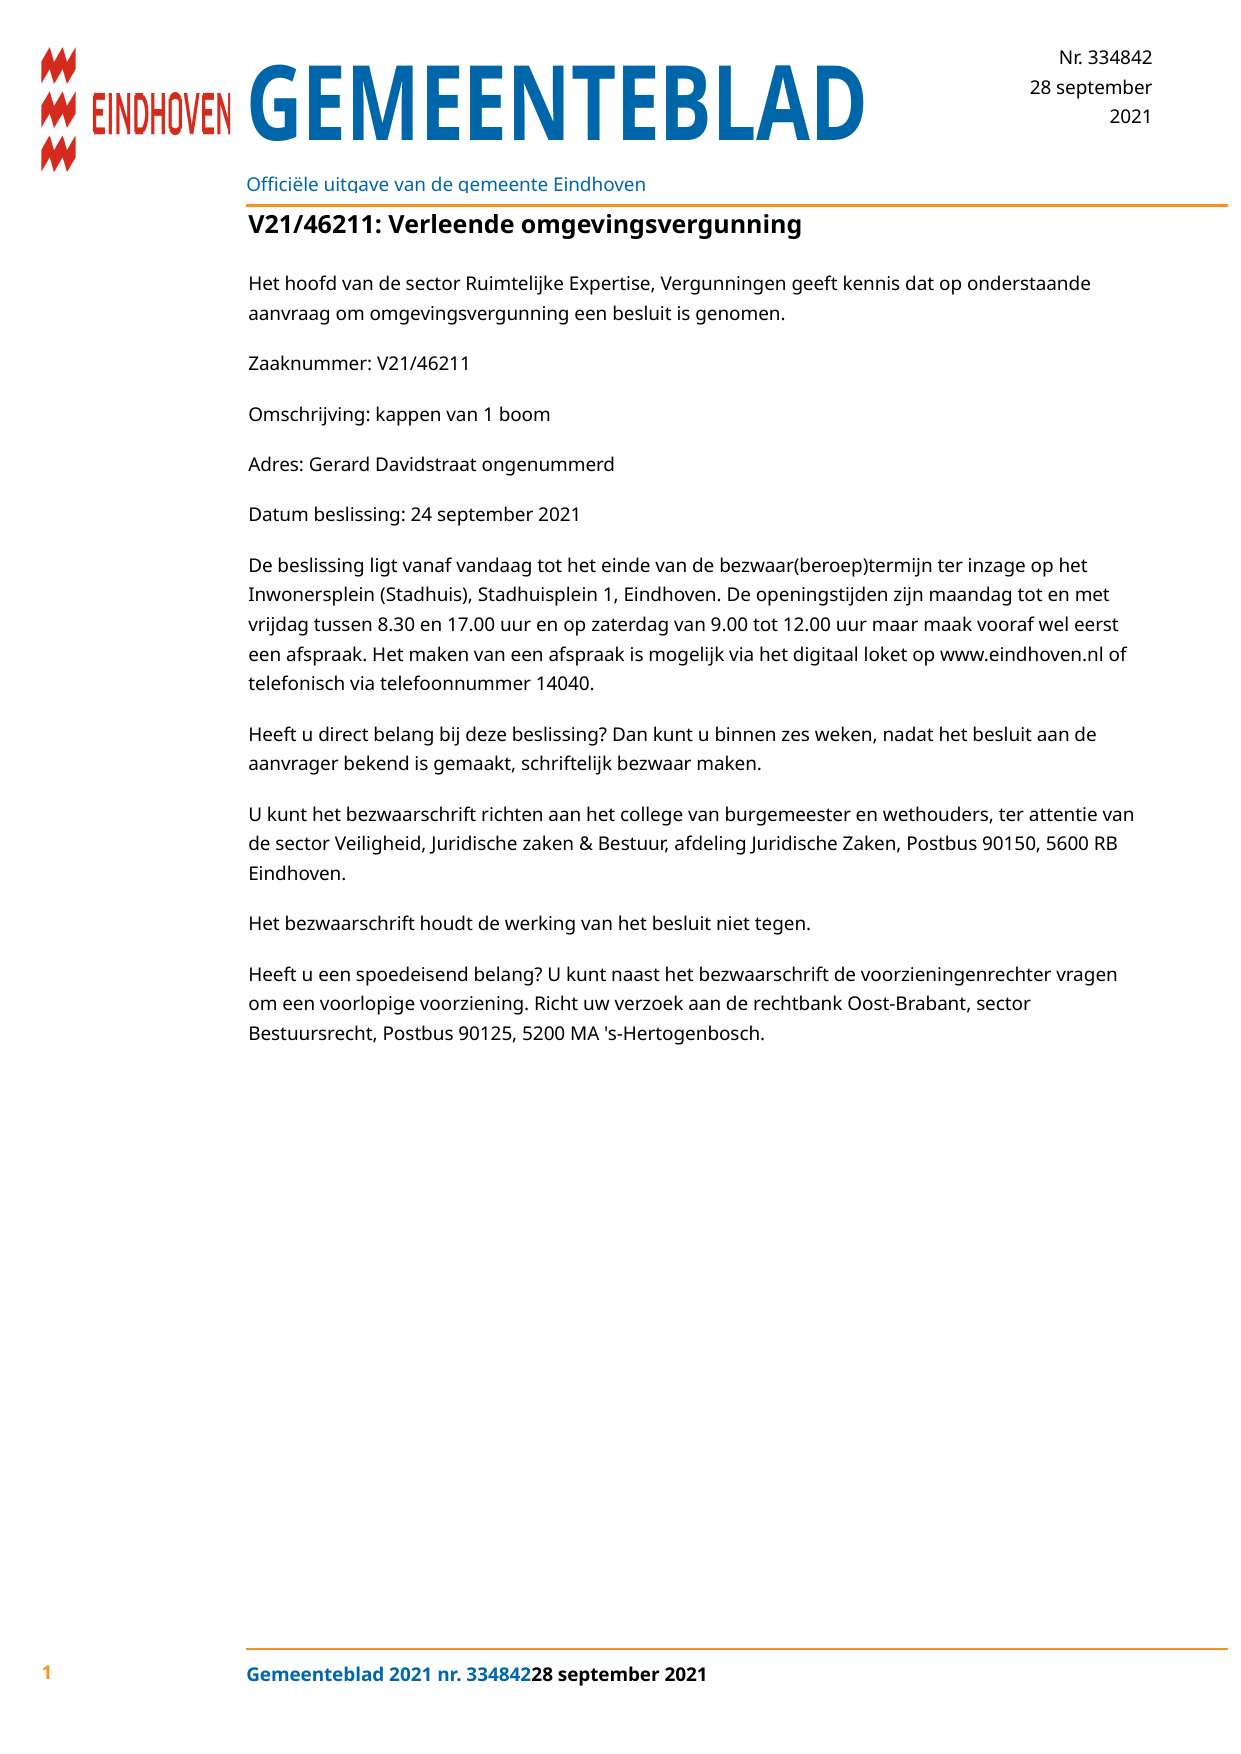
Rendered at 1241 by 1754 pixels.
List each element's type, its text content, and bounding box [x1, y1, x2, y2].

text Het bezwaarschrift houdt de werking van het besluit niet tegen. [248, 910, 1152, 936]
text Het hoofd van de sector Ruimtelijke Expertise, Vergunningen geeft kennis dat op onderstaande aanvraag om omgevingsvergunning een besluit is genomen. [248, 270, 1152, 326]
text Heeft u direct belang bij deze beslissing? Dan kunt u binnen zes weken, nadat het besluit aan de aanvrager bekend is gemaakt, schriftelijk bezwaar maken. [248, 721, 1152, 776]
text U kunt het bezwaarschrift richten aan het college van burgemeester en wethouders, ter attentie van de sector Veiligheid, Juridische zaken & Bestuur, afdeling Juridische Zaken, Postbus 90150, 5600 RB Eindhoven. [248, 801, 1152, 886]
text Datum beslissing: 24 september 2021 [248, 502, 1152, 527]
picture [41, 47, 231, 172]
text De beslissing ligt vanaf vandaag tot het einde van de bezwaar(beroep)termijn ter inzage op het Inwonersplein (Stadhuis), Stadhuisplein 1, Eindhoven. De openingstijden zijn maandag tot en met vrijdag tussen 8.30 en 17.00 uur en op zaterdag van 9.00 tot 12.00 uur maar maak vooraf wel eerst een afspraak. Het maken van een afspraak is mogelijk via het digitaal loket op www.eindhoven.nl of telefonisch via telefoonnummer 14040. [248, 552, 1152, 696]
text Heeft u een spoedeisend belang? U kunt naast het bezwaarschrift de voorzieningenrechter vragen om een voorlopige voorziening. Richt uw verzoek aan de rechtbank Oost-Brabant, sector Bestuursrecht, Postbus 90125, 5200 MA 's-Hertogenbosch. [248, 961, 1152, 1046]
text Omschrijving: kappen van 1 boom [248, 401, 1152, 426]
text Adres: Gerard Davidstraat ongenummerd [248, 451, 1152, 477]
text V21/46211: Verleende omgevingsvergunning [248, 207, 1152, 241]
text Zaaknummer: V21/46211 [248, 350, 1152, 376]
